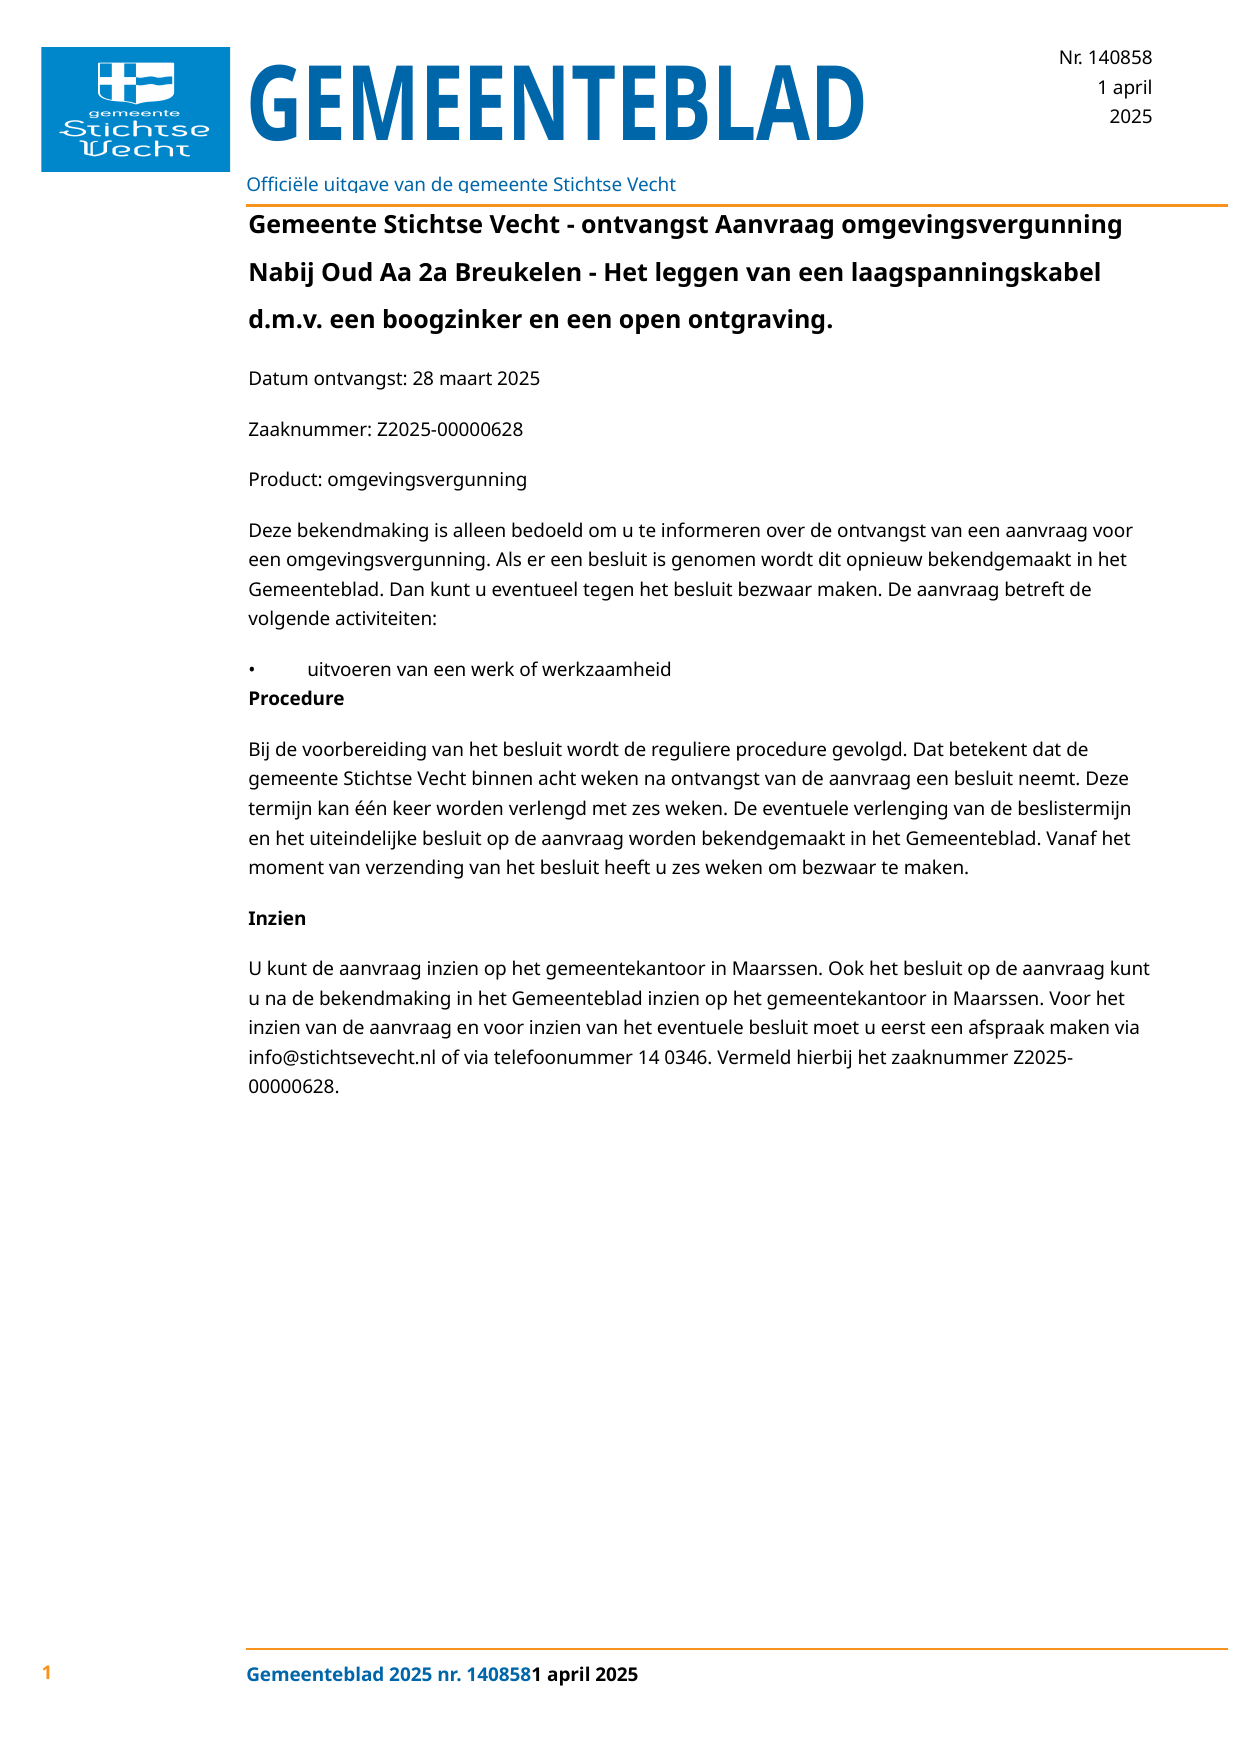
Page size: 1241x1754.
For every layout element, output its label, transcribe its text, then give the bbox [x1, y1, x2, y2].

text Zaaknummer: Z2025-00000628 [248, 416, 1152, 442]
text Bij de voorbereiding van het besluit wordt de reguliere procedure gevolgd. Dat betekent dat de gemeente Stichtse Vecht binnen acht weken na ontvangst van de aanvraag een besluit neemt. Deze termijn kan één keer worden verlengd met zes weken. De eventuele verlenging van de beslistermijn en het uiteindelijke besluit op de aanvraag worden bekendgemaakt in het Gemeenteblad. Vanaf het moment van verzending van het besluit heeft u zes weken om bezwaar te maken. [248, 736, 1152, 880]
text Datum ontvangst: 28 maart 2025 [248, 366, 1152, 391]
text Product: omgevingsvergunning [248, 466, 1152, 492]
text U kunt de aanvraag inzien op het gemeentekantoor in Maarssen. Ook het besluit op de aanvraag kunt u na de bekendmaking in het Gemeenteblad inzien op het gemeentekantoor in Maarssen. Voor het inzien van de aanvraag en voor inzien van het eventuele besluit moet u eerst een afspraak maken via info@stichtsevecht.nl of via telefoonummer 14 0346. Vermeld hierbij het zaaknummer Z2025-00000628. [248, 955, 1152, 1099]
text Deze bekendmaking is alleen bedoeld om u te informeren over de ontvangst van een aanvraag voor een omgevingsvergunning. Als er een besluit is genomen wordt dit opnieuw bekendgemaakt in het Gemeenteblad. Dan kunt u eventueel tegen het besluit bezwaar maken. De aanvraag betreft de volgende activiteiten: [248, 517, 1152, 631]
picture [137, 63, 174, 103]
picture [99, 63, 135, 101]
text Inzien [248, 905, 1152, 930]
text Procedure [248, 686, 1152, 711]
text Gemeente Stichtse Vecht - ontvangst Aanvraag omgevingsvergunning Nabij Oud Aa 2a Breukelen - Het leggen van een laagspanningskabel d.m.v. een boogzinker en een open ontgraving. [248, 207, 1152, 336]
list uitvoeren van een werk of werkzaamheid [248, 656, 1152, 682]
